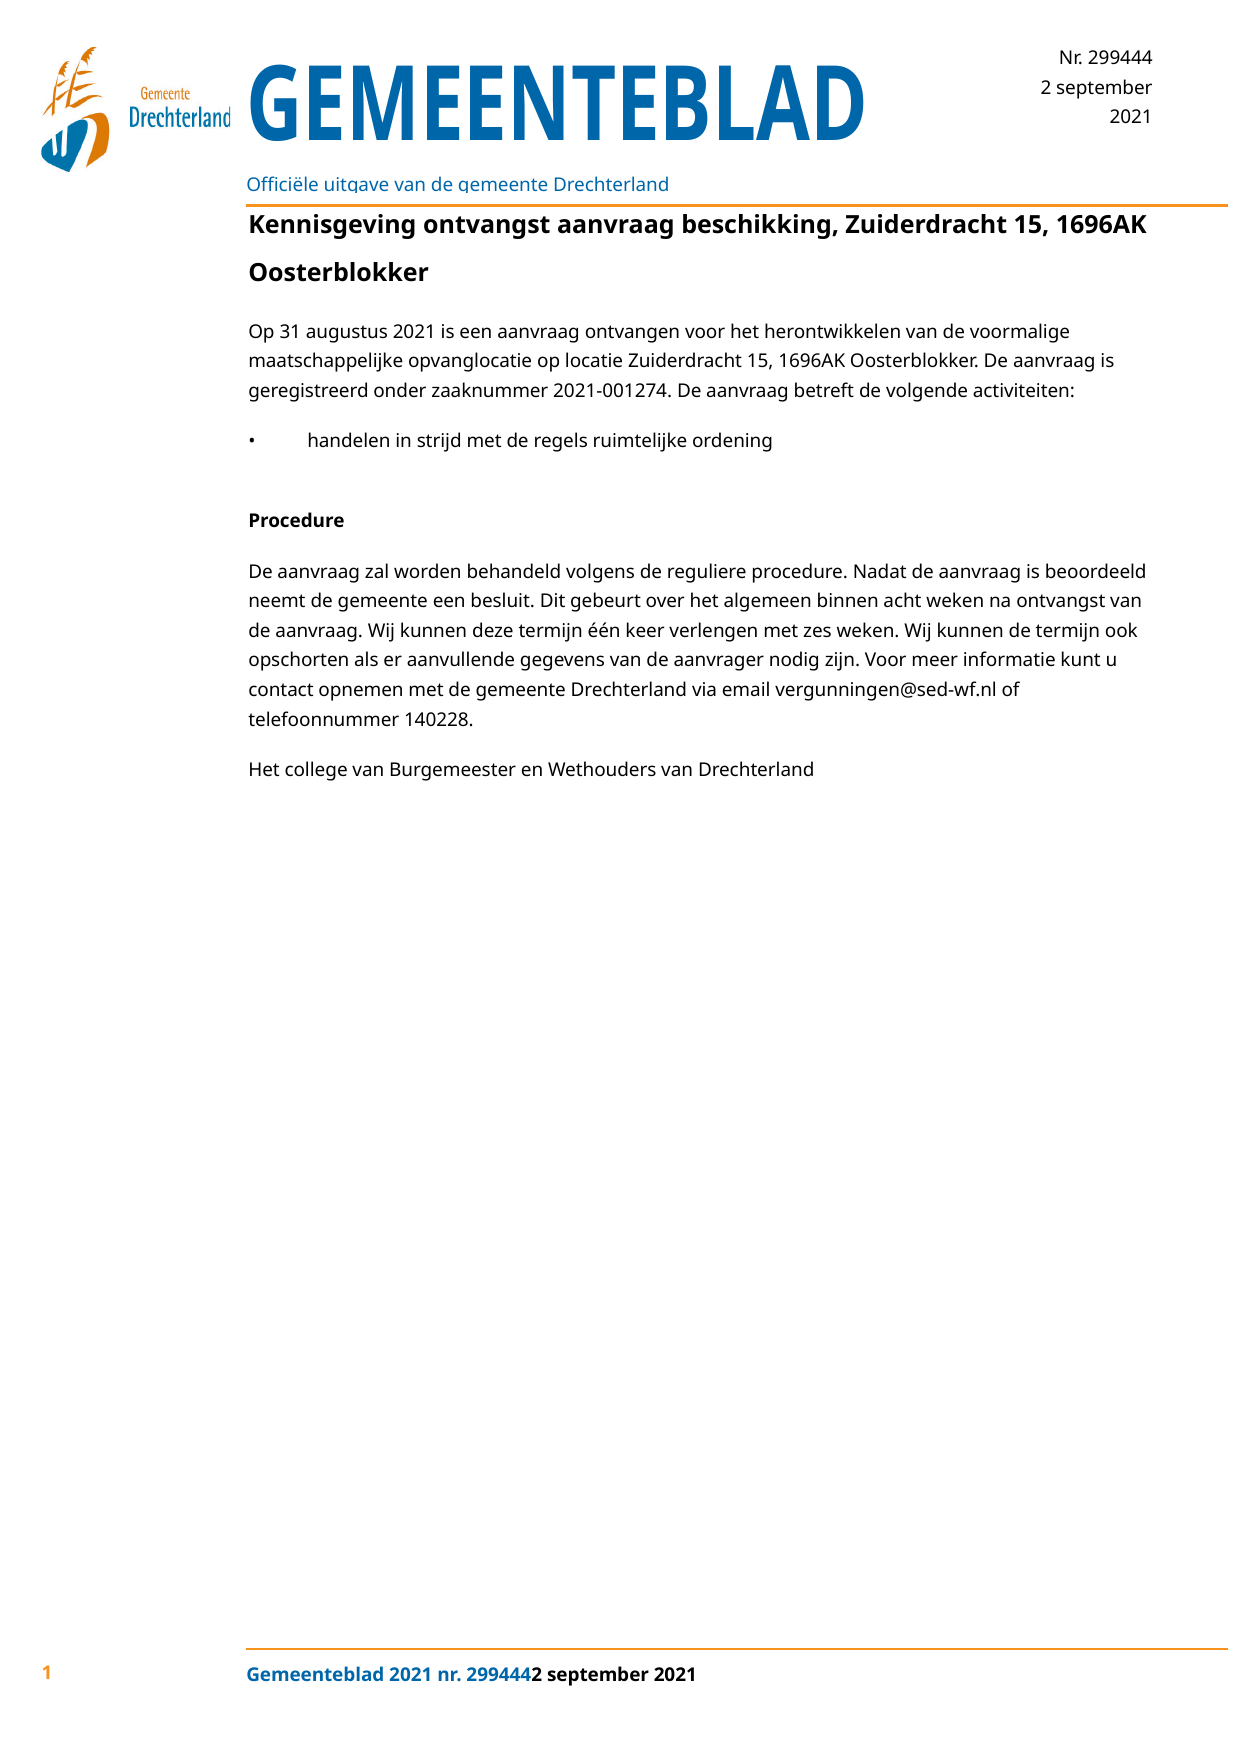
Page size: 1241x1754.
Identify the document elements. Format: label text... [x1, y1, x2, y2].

text Het college van Burgemeester en Wethouders van Drechterland [248, 756, 1152, 782]
text Procedure [248, 507, 1152, 533]
text De aanvraag zal worden behandeld volgens de reguliere procedure. Nadat de aanvraag is beoordeeld neemt de gemeente een besluit. Dit gebeurt over het algemeen binnen acht weken na ontvangst van de aanvraag. Wij kunnen deze termijn één keer verlengen met zes weken. Wij kunnen de termijn ook opschorten als er aanvullende gegevens van de aanvrager nodig zijn. Voor meer informatie kunt u contact opnemen met de gemeente Drechterland via email vergunningen@sed-wf.nl of telefoonnummer 140228. [248, 558, 1152, 732]
text Kennisgeving ontvangst aanvraag beschikking, Zuiderdracht 15, 1696AK Oosterblokker [248, 207, 1152, 288]
picture [226, 115, 231, 124]
picture [41, 158, 64, 172]
list handelen in strijd met de regels ruimtelijke ordening [248, 427, 1152, 453]
picture [41, 47, 231, 172]
text Op 31 augustus 2021 is een aanvraag ontvangen voor het herontwikkelen van de voormalige maatschappelijke opvanglocatie op locatie Zuiderdracht 15, 1696AK Oosterblokker. De aanvraag is geregistreerd onder zaaknummer 2021-001274. De aanvraag betreft de volgende activiteiten: [248, 318, 1152, 403]
